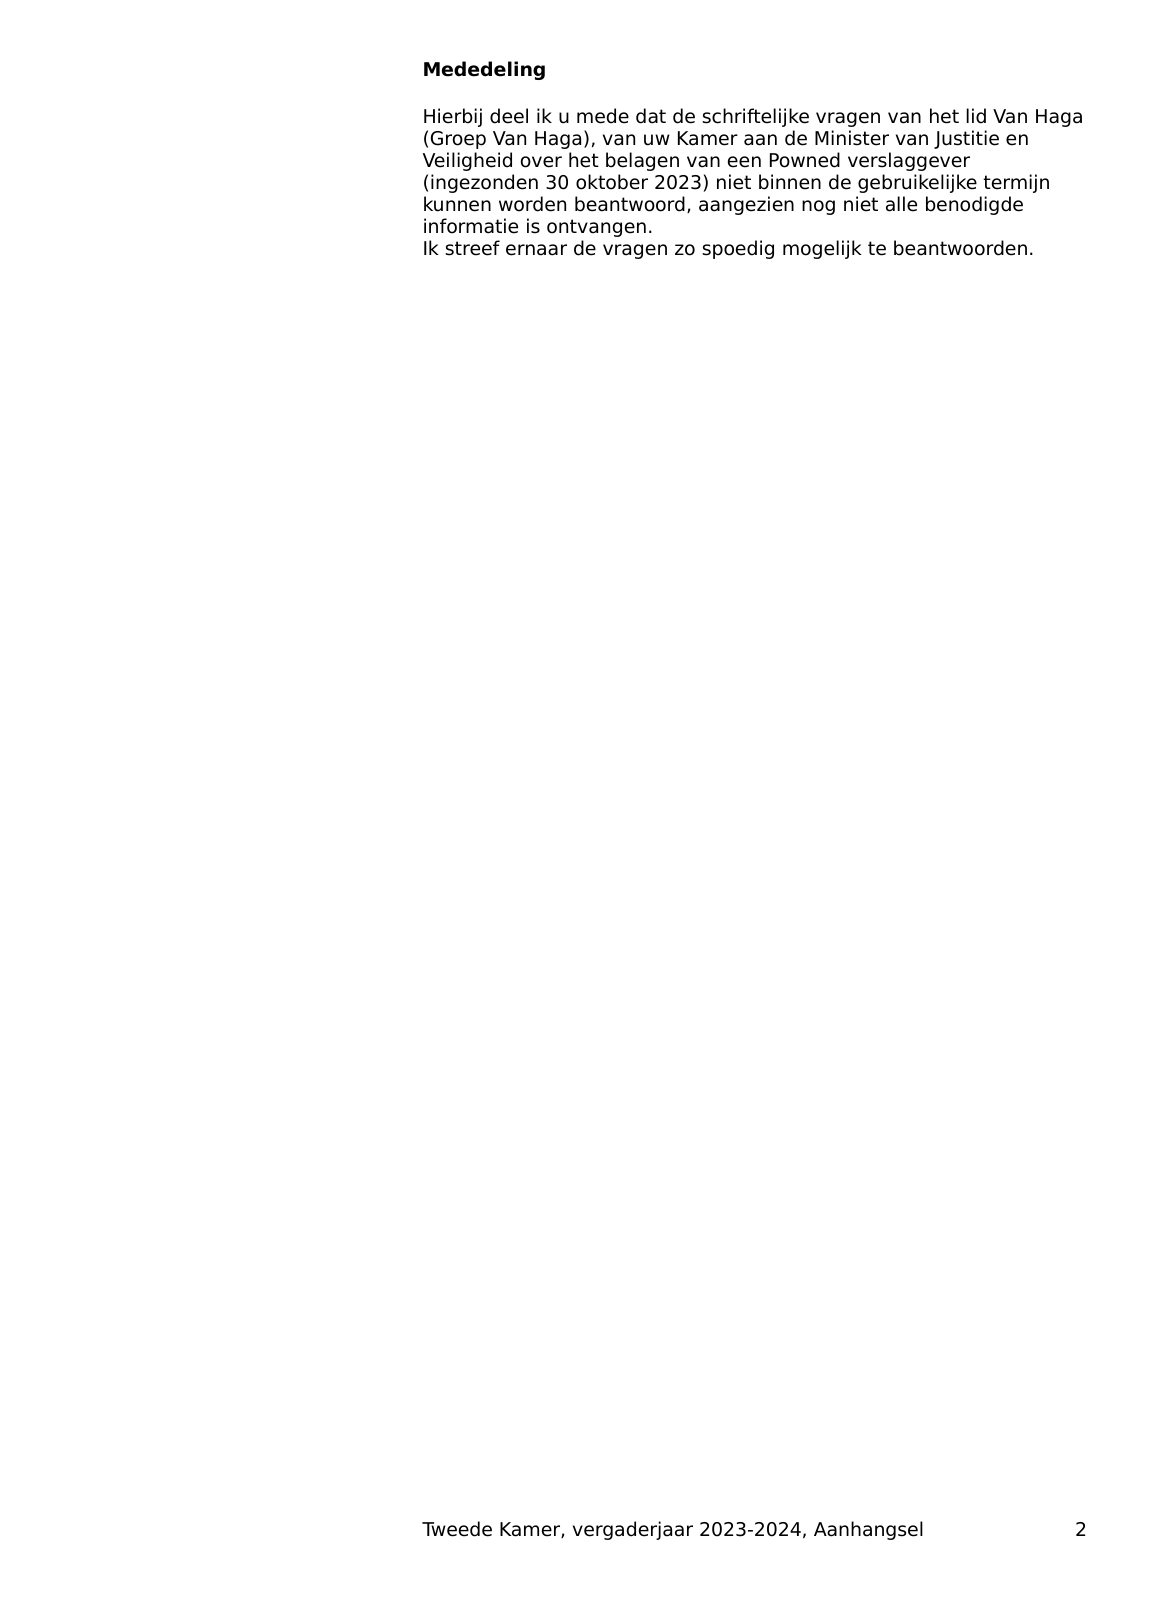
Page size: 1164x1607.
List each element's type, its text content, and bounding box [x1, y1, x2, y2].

subtitle Mededeling [422, 59, 1087, 81]
text Ik streef ernaar de vragen zo spoedig mogelijk te beantwoorden. [422, 238, 1087, 260]
text Hierbij deel ik u mede dat de schriftelijke vragen van het lid Van Haga (Groep Van Haga), van uw Kamer aan de Minister van Justitie en Veiligheid over het belagen van een Powned verslaggever (ingezonden 30 oktober 2023) niet binnen de gebruikelijke termijn kunnen worden beantwoord, aangezien nog niet alle benodigde informatie is ontvangen. [422, 106, 1087, 238]
